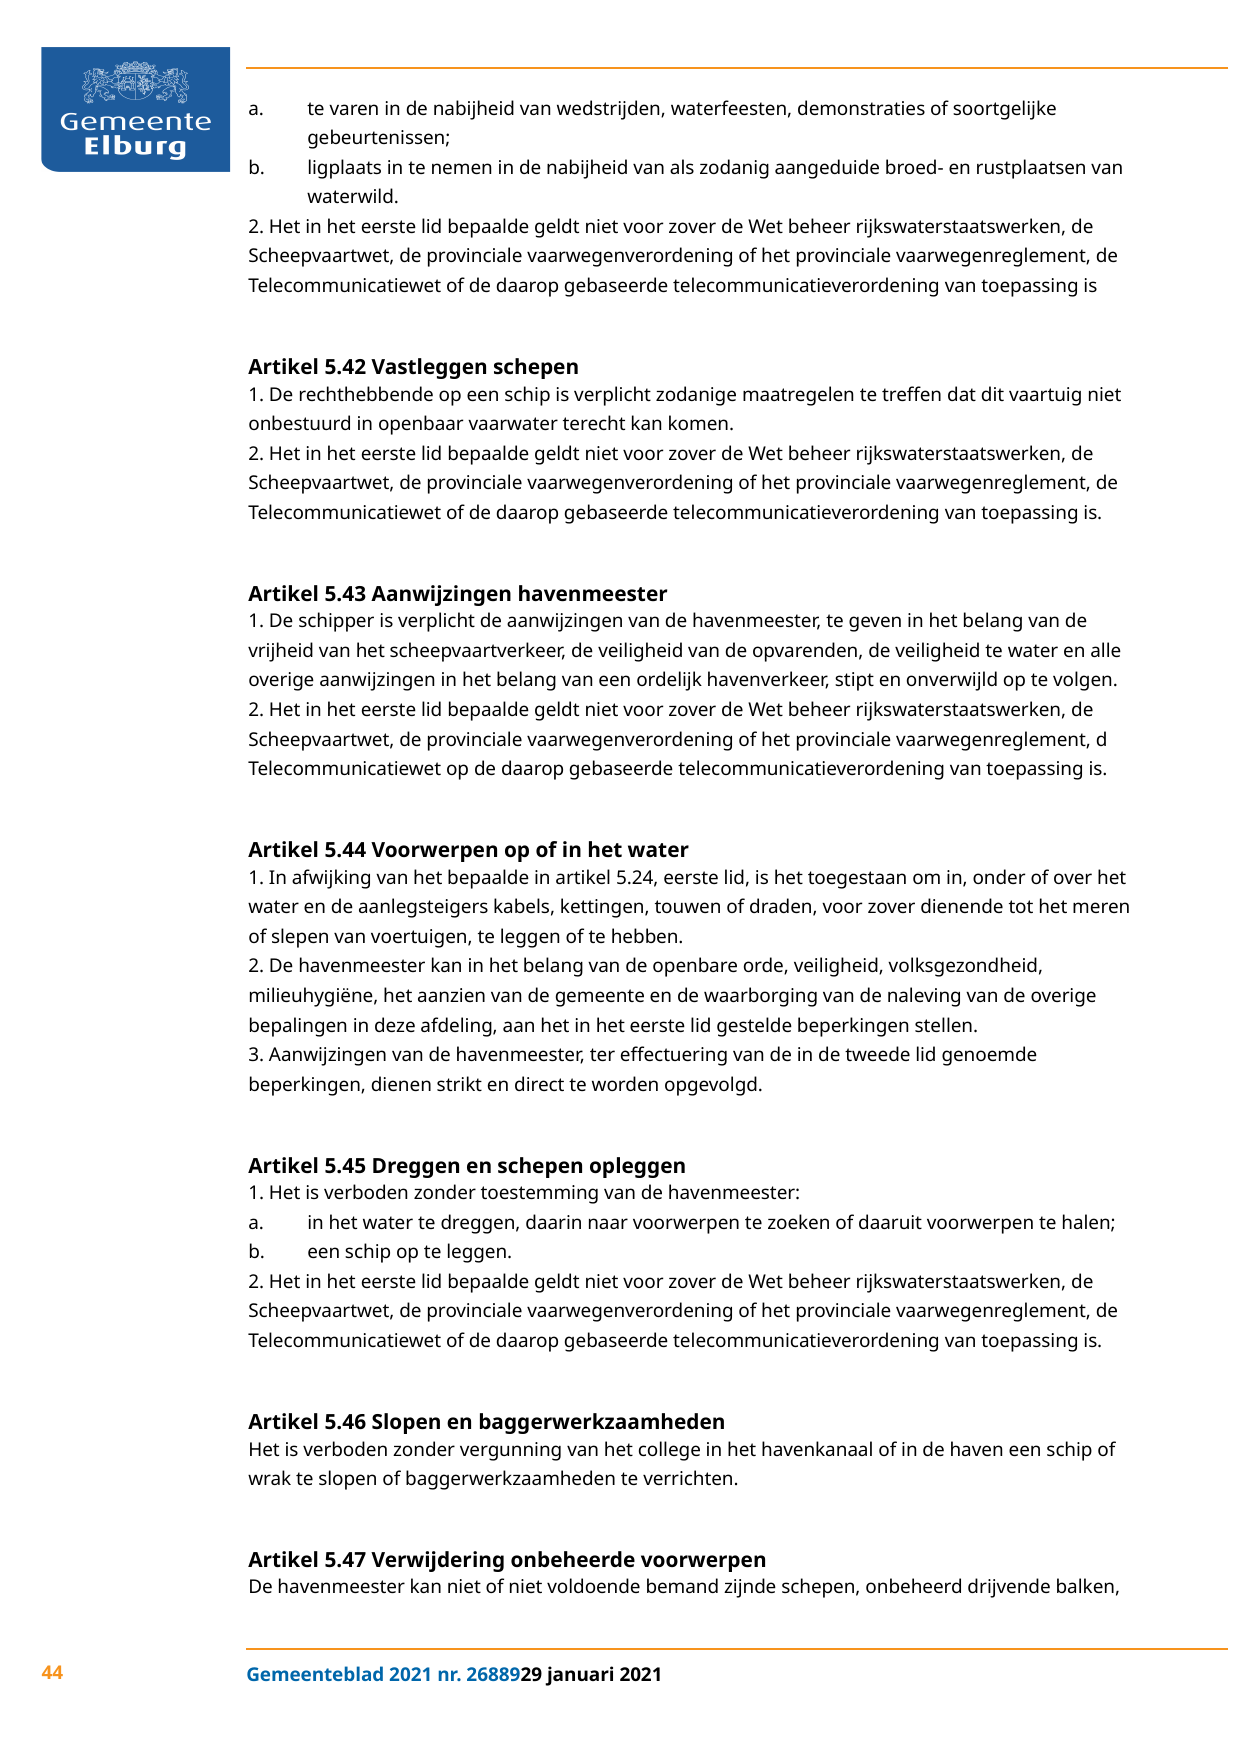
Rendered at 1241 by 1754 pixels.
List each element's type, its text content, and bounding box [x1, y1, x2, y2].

text Artikel 5.43 Aanwijzingen havenmeester [248, 579, 1152, 607]
text 2. De havenmeester kan in het belang van de openbare orde, veiligheid, volksgezondheid, milieuhygiëne, het aanzien van de gemeente en de waarborging van de naleving van de overige bepalingen in deze afdeling, aan het in het eerste lid gestelde beperkingen stellen. [248, 953, 1152, 1037]
list een schip op te leggen. [248, 1238, 1152, 1264]
list te varen in de nabijheid van wedstrijden, waterfeesten, demonstraties of soortgelijke gebeurtenissen; [248, 95, 1152, 150]
text 1. Het is verboden zonder toestemming van de havenmeester: [248, 1179, 1152, 1205]
text 2. Het in het eerste lid bepaalde geldt niet voor zover de Wet beheer rijkswaterstaatswerken, de Scheepvaartwet, de provinciale vaarwegenverordening of het provinciale vaarwegenreglement, de Telecommunicatiewet of de daarop gebaseerde telecommunicatieverordening van toepassing is. [248, 440, 1152, 525]
text 1. De rechthebbende op een schip is verplicht zodanige maatregelen te treffen dat dit vaartuig niet onbestuurd in openbaar vaarwater terecht kan komen. [248, 381, 1152, 436]
text Artikel 5.46 Slopen en baggerwerkzaamheden [248, 1407, 1152, 1436]
picture [41, 47, 231, 172]
text De havenmeester kan niet of niet voldoende bemand zijnde schepen, onbeheerd drijvende balken, [248, 1574, 1152, 1599]
text Het is verboden zonder vergunning van het college in het havenkanaal of in de haven een schip of wrak te slopen of baggerwerkzaamheden te verrichten. [248, 1436, 1152, 1491]
list in het water te dreggen, daarin naar voorwerpen te zoeken of daaruit voorwerpen te halen; [248, 1209, 1152, 1235]
text 2. Het in het eerste lid bepaalde geldt niet voor zover de Wet beheer rijkswaterstaatswerken, de Scheepvaartwet, de provinciale vaarwegenverordening of het provinciale vaarwegenreglement, d Telecommunicatiewet op de daarop gebaseerde telecommunicatieverordening van toepassing is. [248, 696, 1152, 781]
text 1. In afwijking van het bepaalde in artikel 5.24, eerste lid, is het toegestaan om in, onder of over het water en de aanlegsteigers kabels, kettingen, touwen of draden, voor zover dienende tot het meren of slepen van voertuigen, te leggen of te hebben. [248, 864, 1152, 949]
text 1. De schipper is verplicht de aanwijzingen van de havenmeester, te geven in het belang van de vrijheid van het scheepvaartverkeer, de veiligheid van de opvarenden, de veiligheid te water en alle overige aanwijzingen in het belang van een ordelijk havenverkeer, stipt en onverwijld op te volgen. [248, 607, 1152, 692]
text 2. Het in het eerste lid bepaalde geldt niet voor zover de Wet beheer rijkswaterstaatswerken, de Scheepvaartwet, de provinciale vaarwegenverordening of het provinciale vaarwegenreglement, de Telecommunicatiewet of de daarop gebaseerde telecommunicatieverordening van toepassing is. [248, 1268, 1152, 1353]
text Artikel 5.42 Vastleggen schepen [248, 352, 1152, 381]
text Artikel 5.47 Verwijdering onbeheerde voorwerpen [248, 1545, 1152, 1574]
text 2. Het in het eerste lid bepaalde geldt niet voor zover de Wet beheer rijkswaterstaatswerken, de Scheepvaartwet, de provinciale vaarwegenverordening of het provinciale vaarwegenreglement, de Telecommunicatiewet of de daarop gebaseerde telecommunicatieverordening van toepassing is [248, 213, 1152, 298]
text 3. Aanwijzingen van de havenmeester, ter effectuering van de in de tweede lid genoemde beperkingen, dienen strikt en direct te worden opgevolgd. [248, 1041, 1152, 1097]
text Artikel 5.44 Voorwerpen op of in het water [248, 835, 1152, 864]
text Artikel 5.45 Dreggen en schepen opleggen [248, 1151, 1152, 1179]
list ligplaats in te nemen in de nabijheid van als zodanig aangeduide broed- en rustplaatsen van waterwild. [248, 154, 1152, 209]
